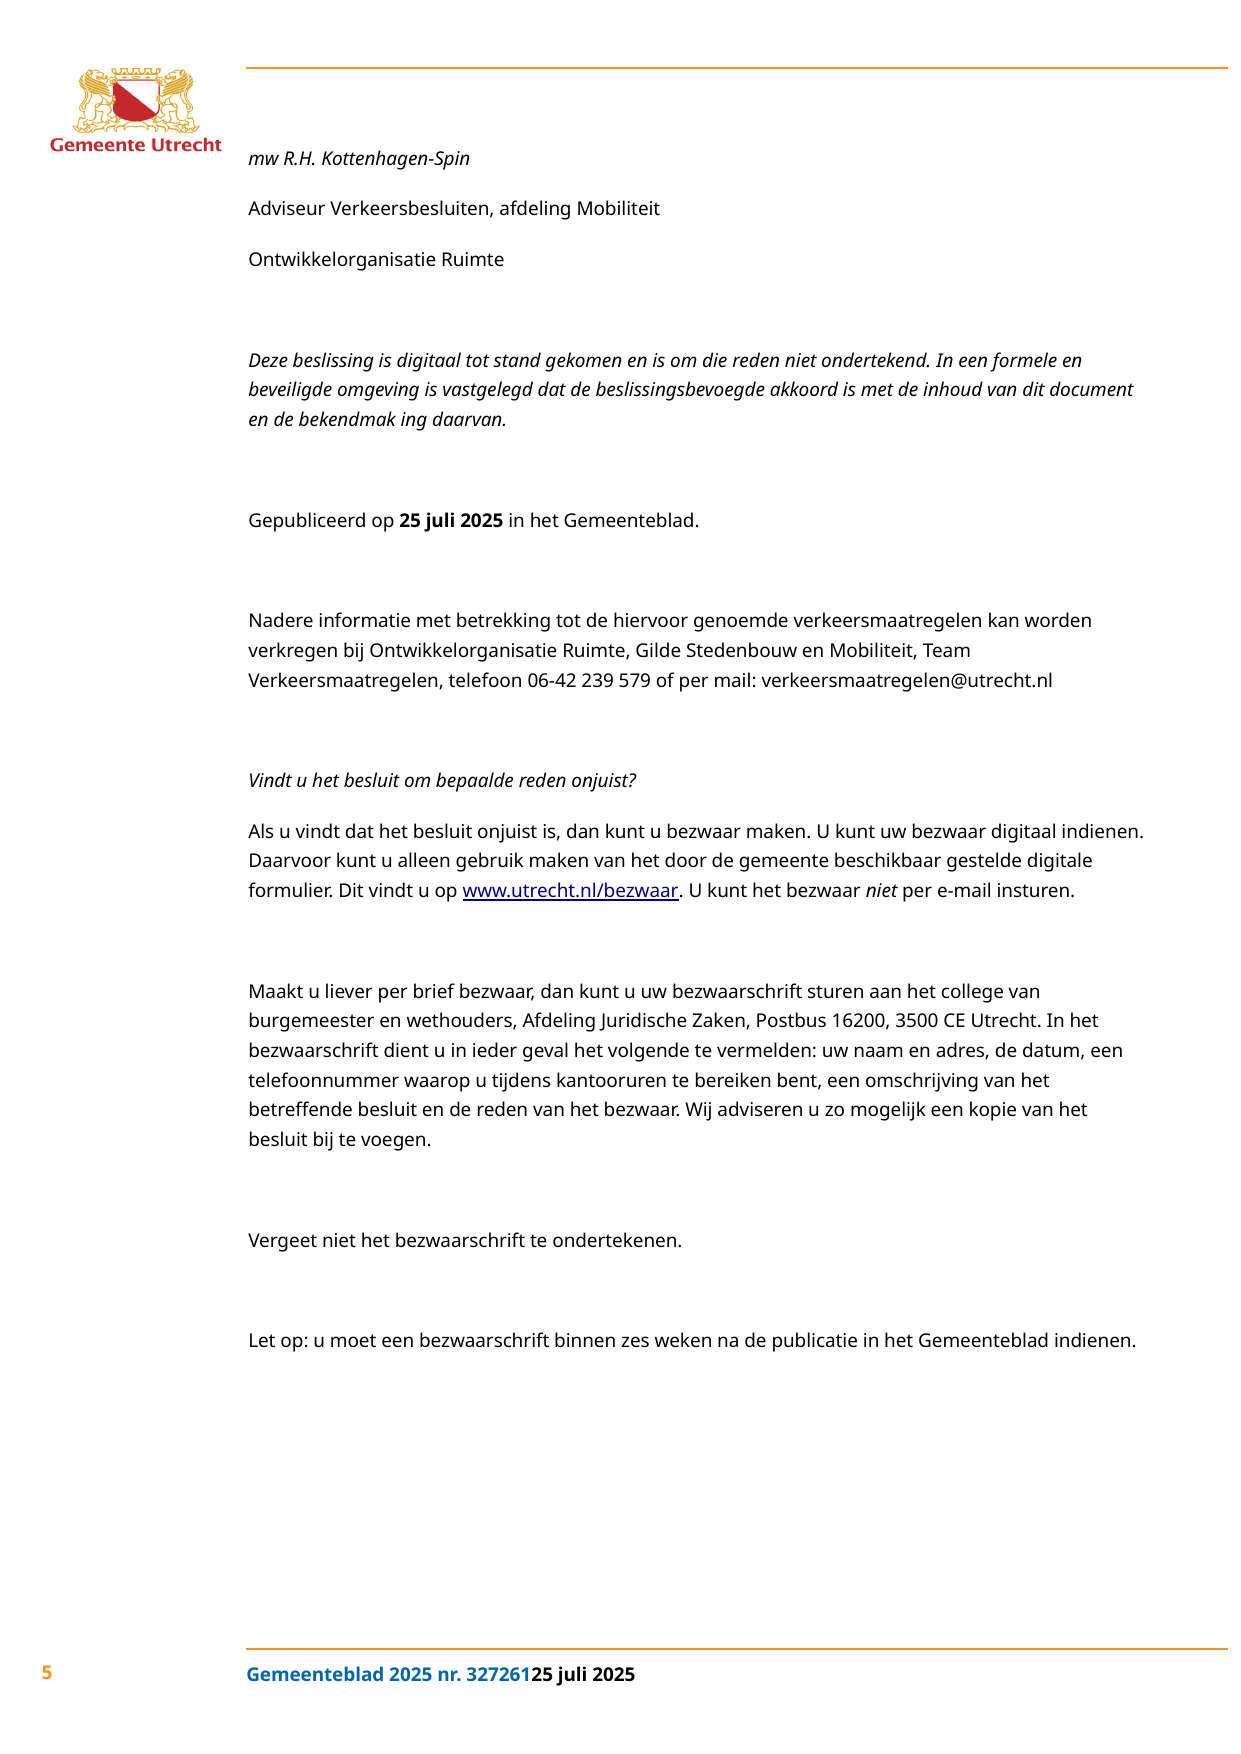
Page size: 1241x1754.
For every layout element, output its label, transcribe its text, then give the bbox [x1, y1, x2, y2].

text Adviseur Verkeersbesluiten, afdeling Mobiliteit [248, 196, 1152, 221]
text Deze beslissing is digitaal tot stand gekomen en is om die reden niet ondertekend. In een formele en beveiligde omgeving is vastgelegd dat de beslissingsbevoegde akkoord is met de inhoud van dit document en de bekendmak ing daarvan. [248, 347, 1152, 432]
text mw R.H. Kottenhagen-Spin [248, 145, 1152, 171]
text Vindt u het besluit om bepaalde reden onjuist? [248, 768, 1152, 793]
text Maakt u liever per brief bezwaar, dan kunt u uw bezwaarschrift sturen aan het college van burgemeester en wethouders, Afdeling Juridische Zaken, Postbus 16200, 3500 CE Utrecht. In het bezwaarschrift dient u in ieder geval het volgende te vermelden: uw naam en adres, de datum, een telefoonnummer waarop u tijdens kantooruren te bereiken bent, een omschrijving van het betreffende besluit en de reden van het bezwaar. Wij adviseren u zo mogelijk een kopie van het besluit bij te voegen. [248, 978, 1152, 1152]
text Ontwikkelorganisatie Ruimte [248, 246, 1152, 272]
text Gepubliceerd op 25 juli 2025 in het Gemeenteblad. [248, 507, 1152, 533]
text Als u vindt dat het besluit onjuist is, dan kunt u bezwaar maken. U kunt uw bezwaar digitaal indienen. Daarvoor kunt u alleen gebruik maken van het door de gemeente beschikbaar gestelde digitale formulier. Dit vindt u op www.utrecht.nl/bezwaar. U kunt het bezwaar niet per e-mail insturen. [248, 818, 1152, 903]
text Nadere informatie met betrekking tot de hiervoor genoemde verkeersmaatregelen kan worden verkregen bij Ontwikkelorganisatie Ruimte, Gilde Stedenbouw en Mobiliteit, Team Verkeersmaatregelen, telefoon 06-42 239 579 of per mail: verkeersmaatregelen@utrecht.nl [248, 608, 1152, 693]
text Let op: u moet een bezwaarschrift binnen zes weken na de publicatie in het Gemeenteblad indienen. [248, 1328, 1152, 1353]
text Vergeet niet het bezwaarschrift te ondertekenen. [248, 1227, 1152, 1253]
picture [41, 47, 231, 172]
